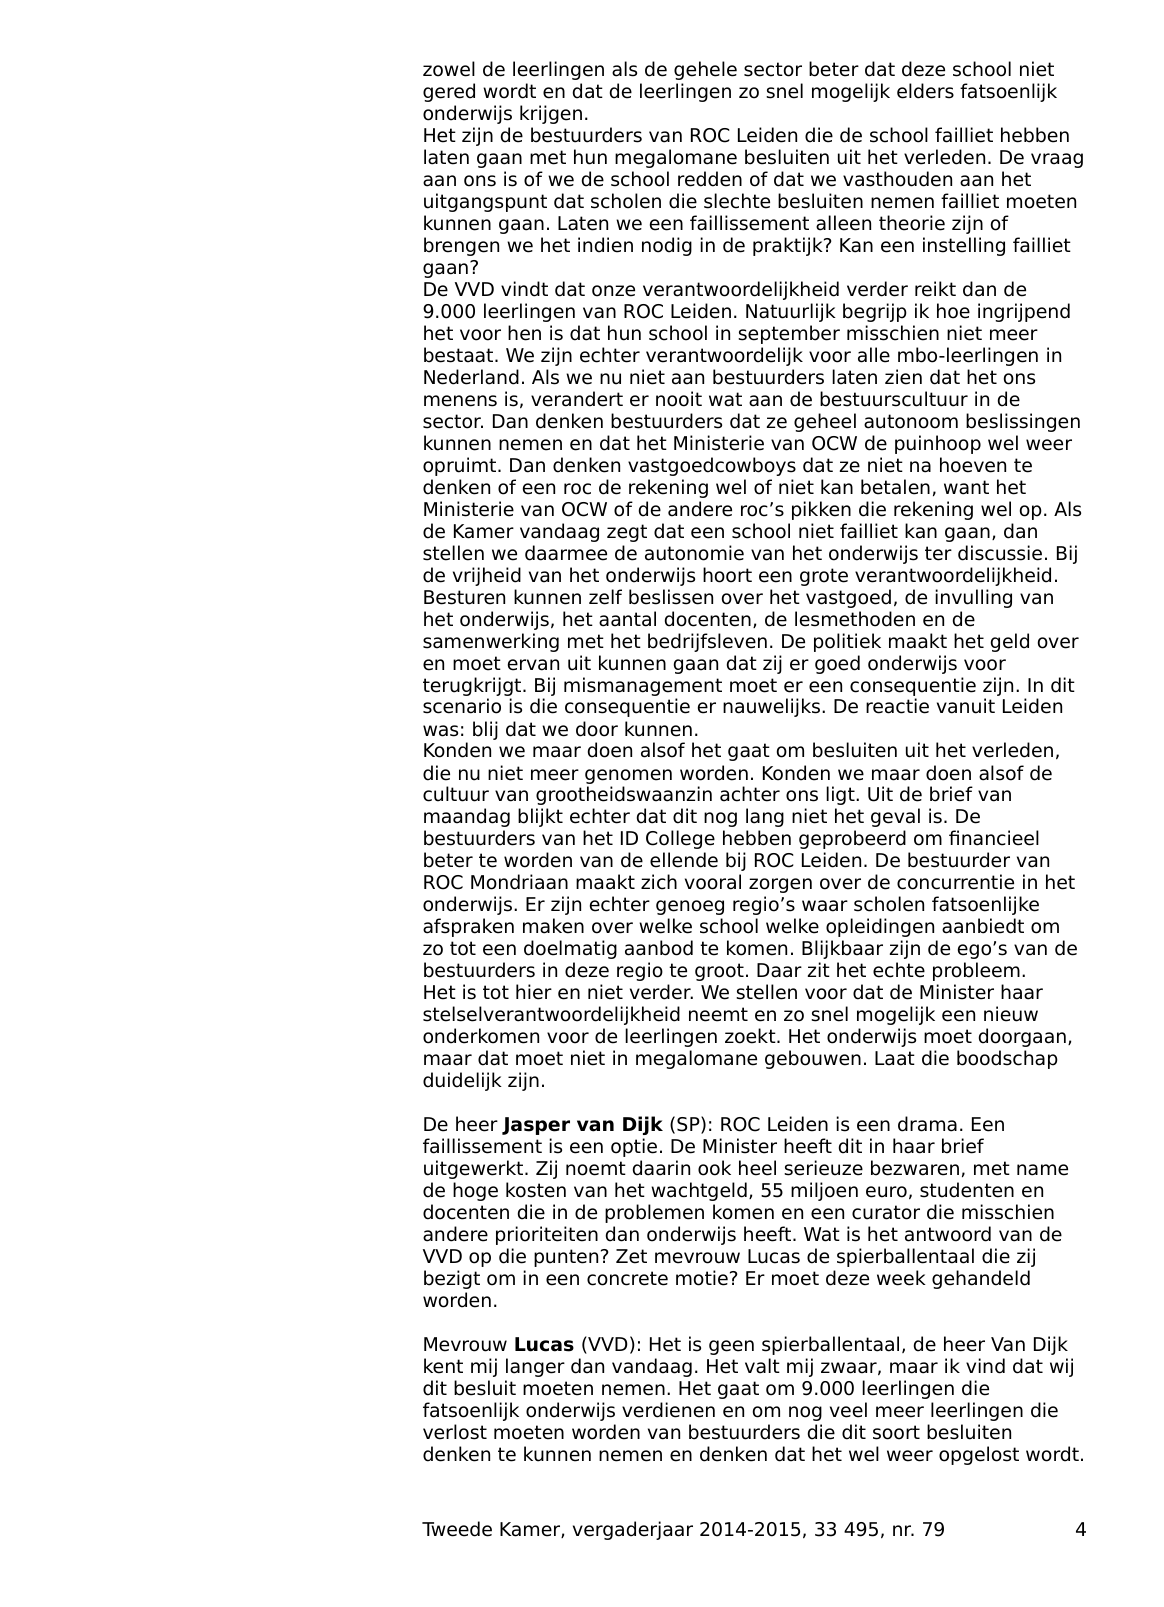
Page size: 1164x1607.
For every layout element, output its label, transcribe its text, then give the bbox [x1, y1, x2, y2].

text Mevrouw Lucas (VVD): Het is geen spierballentaal, de heer Van Dijk kent mij langer dan vandaag. Het valt mij zwaar, maar ik vind dat wij dit besluit moeten nemen. Het gaat om 9.000 leerlingen die fatsoenlijk onderwijs verdienen en om nog veel meer leerlingen die verlost moeten worden van bestuurders die dit soort besluiten denken te kunnen nemen en denken dat het wel weer opgelost wordt. [422, 1334, 1087, 1466]
text Het zijn de bestuurders van ROC Leiden die de school failliet hebben laten gaan met hun megalomane besluiten uit het verleden. De vraag aan ons is of we de school redden of dat we vasthouden aan het uitgangspunt dat scholen die slechte besluiten nemen failliet moeten kunnen gaan. Laten we een faillissement alleen theorie zijn of brengen we het indien nodig in de praktijk? Kan een instelling failliet gaan? [422, 125, 1087, 279]
text Het is tot hier en niet verder. We stellen voor dat de Minister haar stelselverantwoordelijkheid neemt en zo snel mogelijk een nieuw onderkomen voor de leerlingen zoekt. Het onderwijs moet doorgaan, maar dat moet niet in megalomane gebouwen. Laat die boodschap duidelijk zijn. [422, 982, 1087, 1092]
text De heer Jasper van Dijk (SP): ROC Leiden is een drama. Een faillissement is een optie. De Minister heeft dit in haar brief uitgewerkt. Zij noemt daarin ook heel serieuze bezwaren, met name de hoge kosten van het wachtgeld, 55 miljoen euro, studenten en docenten die in de problemen komen en een curator die misschien andere prioriteiten dan onderwijs heeft. Wat is het antwoord van de VVD op die punten? Zet mevrouw Lucas de spierballentaal die zij bezigt om in een concrete motie? Er moet deze week gehandeld worden. [422, 1114, 1087, 1312]
text De VVD vindt dat onze verantwoordelijkheid verder reikt dan de 9.000 leerlingen van ROC Leiden. Natuurlijk begrijp ik hoe ingrijpend het voor hen is dat hun school in september misschien niet meer bestaat. We zijn echter verantwoordelijk voor alle mbo-leerlingen in Nederland. Als we nu niet aan bestuurders laten zien dat het ons menens is, verandert er nooit wat aan de bestuurscultuur in de sector. Dan denken bestuurders dat ze geheel autonoom beslissingen kunnen nemen en dat het Ministerie van OCW de puinhoop wel weer opruimt. Dan denken vastgoedcowboys dat ze niet na hoeven te denken of een roc de rekening wel of niet kan betalen, want het Ministerie van OCW of de andere roc’s pikken die rekening wel op. Als de Kamer vandaag zegt dat een school niet failliet kan gaan, dan stellen we daarmee de autonomie van het onderwijs ter discussie. Bij de vrijheid van het onderwijs hoort een grote verantwoordelijkheid. Besturen kunnen zelf beslissen over het vastgoed, de invulling van het onderwijs, het aantal docenten, de lesmethoden en de samenwerking met het bedrijfsleven. De politiek maakt het geld over en moet ervan uit kunnen gaan dat zij er goed onderwijs voor terugkrijgt. Bij mismanagement moet er een consequentie zijn. In dit scenario is die consequentie er nauwelijks. De reactie vanuit Leiden was: blij dat we door kunnen. [422, 279, 1087, 740]
text zowel de leerlingen als de gehele sector beter dat deze school niet gered wordt en dat de leerlingen zo snel mogelijk elders fatsoenlijk onderwijs krijgen. [422, 59, 1087, 125]
text Konden we maar doen alsof het gaat om besluiten uit het verleden, die nu niet meer genomen worden. Konden we maar doen alsof de cultuur van grootheidswaanzin achter ons ligt. Uit de brief van maandag blijkt echter dat dit nog lang niet het geval is. De bestuurders van het ID College hebben geprobeerd om financieel beter te worden van de ellende bij ROC Leiden. De bestuurder van ROC Mondriaan maakt zich vooral zorgen over de concurrentie in het onderwijs. Er zijn echter genoeg regio’s waar scholen fatsoenlijke afspraken maken over welke school welke opleidingen aanbiedt om zo tot een doelmatig aanbod te komen. Blijkbaar zijn de ego’s van de bestuurders in deze regio te groot. Daar zit het echte probleem. [422, 740, 1087, 982]
